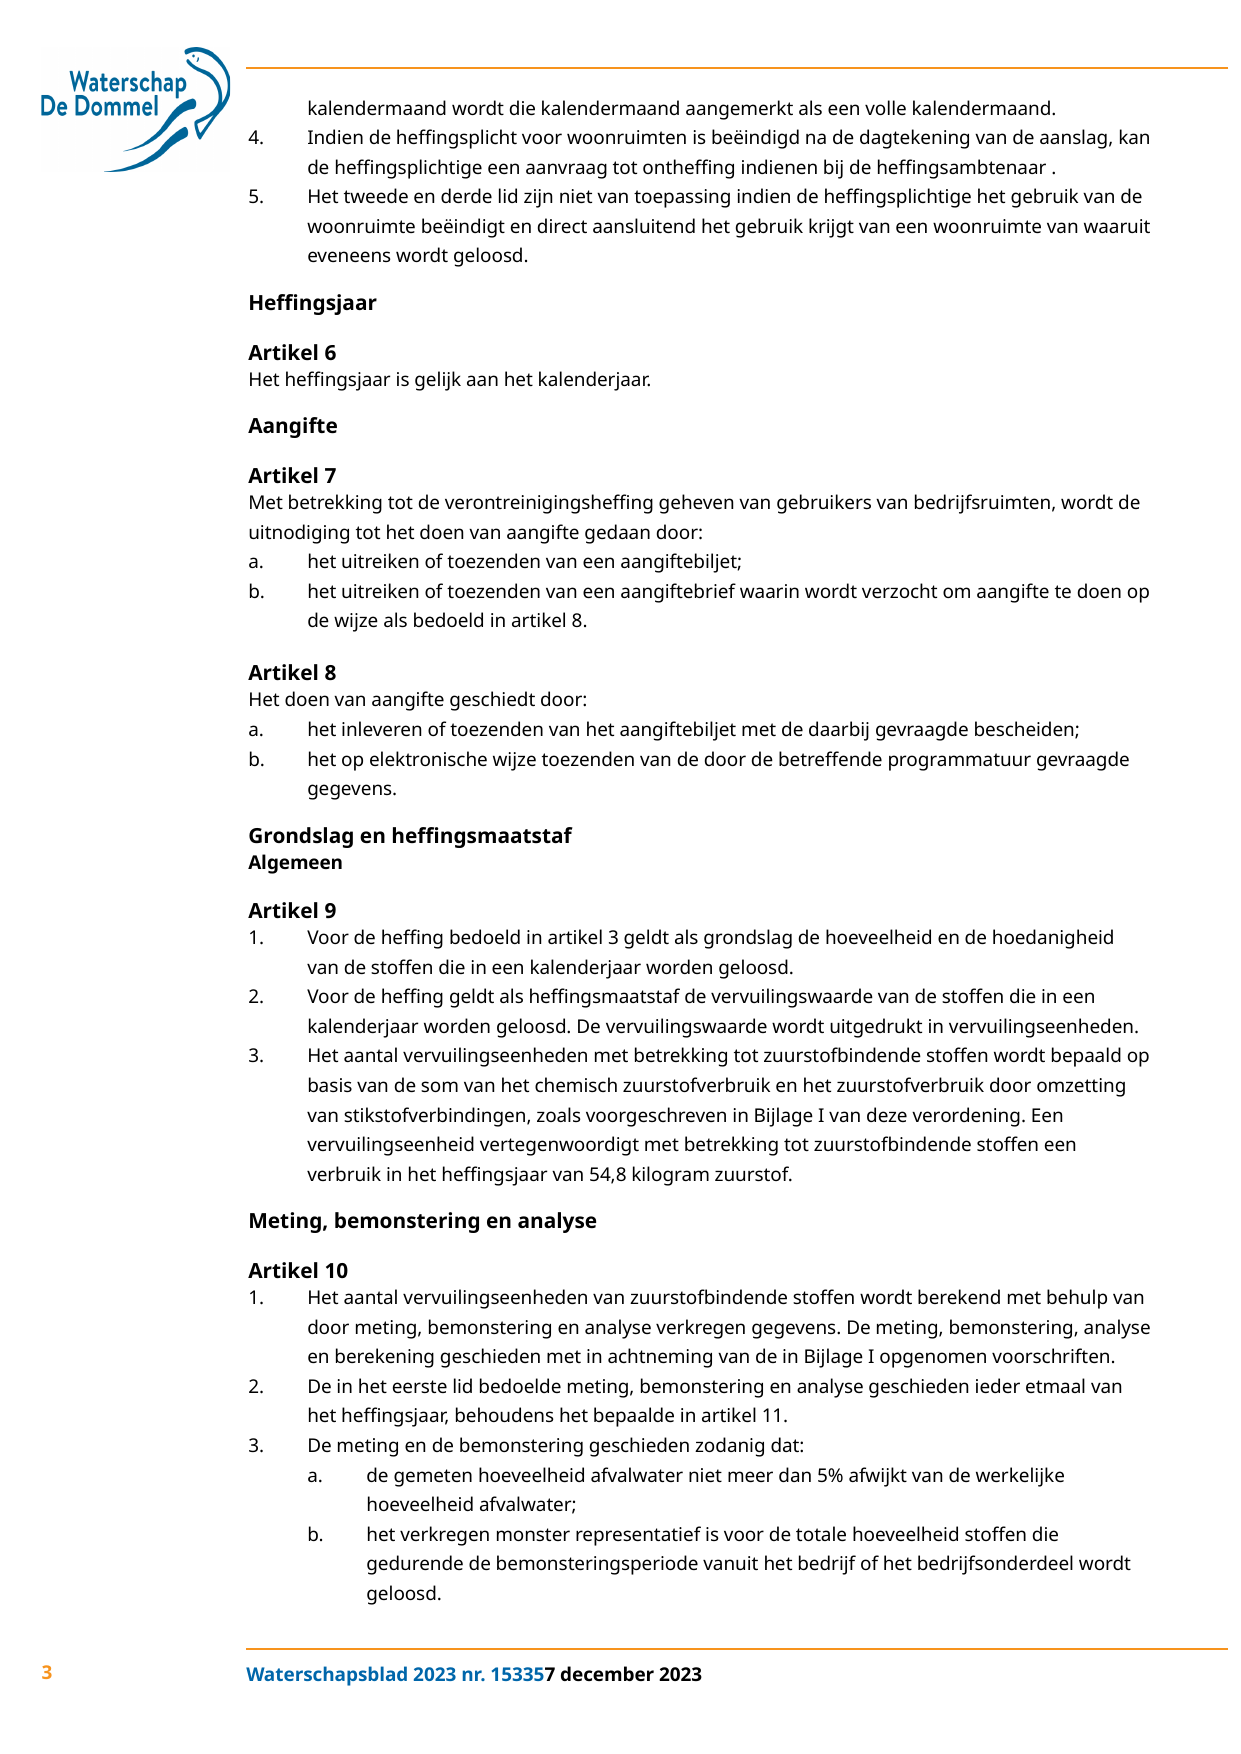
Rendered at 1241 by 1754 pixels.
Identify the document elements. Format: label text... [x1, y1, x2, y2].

text Artikel 7 [248, 461, 1152, 489]
text Artikel 9 [248, 896, 1152, 924]
text Artikel 8 [248, 658, 1152, 687]
list De meting en de bemonstering geschieden zodanig dat: [248, 1432, 1152, 1458]
text Meting, bemonstering en analyse [248, 1207, 1152, 1235]
text Heffingsjaar [248, 288, 1152, 317]
list kalendermaand wordt die kalendermaand aangemerkt als een volle kalendermaand. [248, 95, 1152, 121]
list Het aantal vervuilingseenheden met betrekking tot zuurstofbindende stoffen wordt bepaald op basis van de som van het chemisch zuurstofverbruik en het zuurstofverbruik door omzetting van stikstofverbindingen, zoals voorgeschreven in Bijlage I van deze verordening. Een vervuilingseenheid vertegenwoordigt met betrekking tot zuurstofbindende stoffen een verbruik in het heffingsjaar van 54,8 kilogram zuurstof. [248, 1043, 1152, 1187]
list Het aantal vervuilingseenheden van zuurstofbindende stoffen wordt berekend met behulp van door meting, bemonstering en analyse verkregen gegevens. De meting, bemonstering, analyse en berekening geschieden met in achtneming van de in Bijlage I opgenomen voorschriften. [248, 1284, 1152, 1369]
list het uitreiken of toezenden van een aangiftebiljet; [248, 548, 1152, 574]
text Grondslag en heffingsmaatstaf [248, 821, 1152, 849]
list de gemeten hoeveelheid afvalwater niet meer dan 5% afwijkt van de werkelijke hoeveelheid afvalwater; [307, 1462, 1152, 1517]
list het op elektronische wijze toezenden van de door de betreffende programmatuur gevraagde gegevens. [248, 746, 1152, 801]
list Voor de heffing bedoeld in artikel 3 geldt als grondslag de hoeveelheid en de hoedanigheid van de stoffen die in een kalenderjaar worden geloosd. [248, 924, 1152, 980]
text Artikel 10 [248, 1256, 1152, 1284]
picture [41, 47, 231, 172]
picture [45, 99, 51, 111]
list het verkregen monster representatief is voor de totale hoeveelheid stoffen die gedurende de bemonsteringsperiode vanuit het bedrijf of het bedrijfsonderdeel wordt geloosd. [307, 1521, 1152, 1606]
text Algemeen [248, 849, 1152, 875]
list het inleveren of toezenden van het aangiftebiljet met de daarbij gevraagde bescheiden; [248, 716, 1152, 742]
text Het doen van aangifte geschiedt door: [248, 687, 1152, 712]
text Het heffingsjaar is gelijk aan het kalenderjaar. [248, 366, 1152, 392]
text Aangifte [248, 412, 1152, 440]
list Het tweede en derde lid zijn niet van toepassing indien de heffingsplichtige het gebruik van de woonruimte beëindigt en direct aansluitend het gebruik krijgt van een woonruimte van waaruit eveneens wordt geloosd. [248, 183, 1152, 268]
picture [198, 118, 210, 131]
list Indien de heffingsplicht voor woonruimten is beëindigd na de dagtekening van de aanslag, kan de heffingsplichtige een aanvraag tot ontheffing indienen bij de heffingsambtenaar . [248, 124, 1152, 180]
picture [204, 47, 231, 76]
list De in het eerste lid bedoelde meting, bemonstering en analyse geschieden ieder etmaal van het heffingsjaar, behoudens het bepaalde in artikel 11. [248, 1373, 1152, 1428]
text Artikel 6 [248, 338, 1152, 366]
list het uitreiken of toezenden van een aangiftebrief waarin wordt verzocht om aangifte te doen op de wijze als bedoeld in artikel 8. [248, 578, 1152, 633]
text Met betrekking tot de verontreinigingsheffing geheven van gebruikers van bedrijfsruimten, wordt de uitnodiging tot het doen van aangifte gedaan door: [248, 489, 1152, 545]
list Voor de heffing geldt als heffingsmaatstaf de vervuilingswaarde van de stoffen die in een kalenderjaar worden geloosd. De vervuilingswaarde wordt uitgedrukt in vervuilingseenheden. [248, 983, 1152, 1039]
